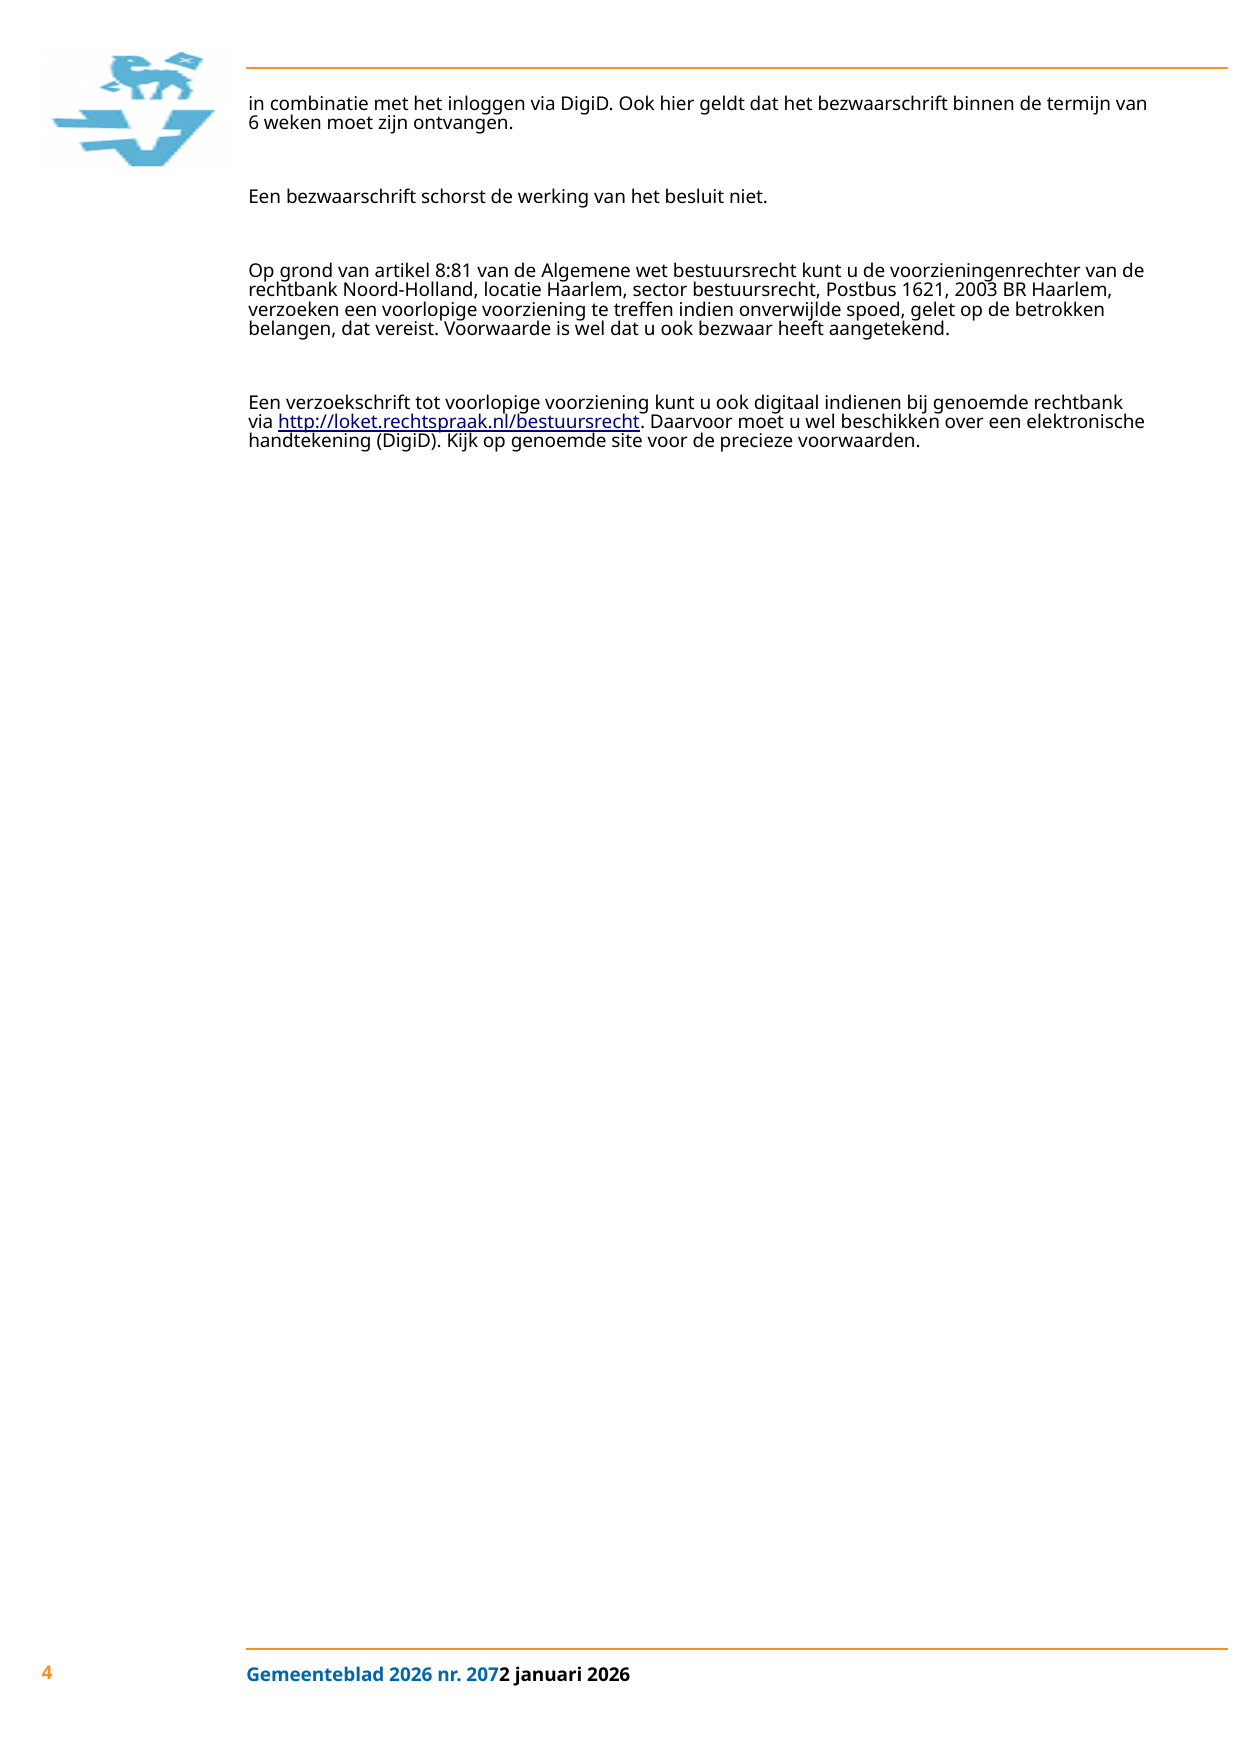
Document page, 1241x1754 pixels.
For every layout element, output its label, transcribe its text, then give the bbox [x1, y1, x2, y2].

text Een verzoekschrift tot voorlopige voorziening kunt u ook digitaal indienen bij genoemde rechtbank via http://loket.rechtspraak.nl/bestuursrecht. Daarvoor moet u wel beschikken over een elektronische handtekening (DigiD). Kijk op genoemde site voor de precieze voorwaarden. [248, 394, 1152, 452]
text Een bezwaarschrift schorst de werking van het besluit niet. [248, 188, 1152, 207]
text in combinatie met het inloggen via DigiD. Ook hier geldt dat het bezwaarschrift binnen de termijn van 6 weken moet zijn ontvangen. [248, 95, 1152, 133]
picture [41, 47, 231, 172]
text Op grond van artikel 8:81 van de Algemene wet bestuursrecht kunt u de voorzieningenrechter van de rechtbank Noord-Holland, locatie Haarlem, sector bestuursrecht, Postbus 1621, 2003 BR Haarlem, verzoeken een voorlopige voorziening te treffen indien onverwijlde spoed, gelet op de betrokken belangen, dat vereist. Voorwaarde is wel dat u ook bezwaar heeft aangetekend. [248, 262, 1152, 339]
